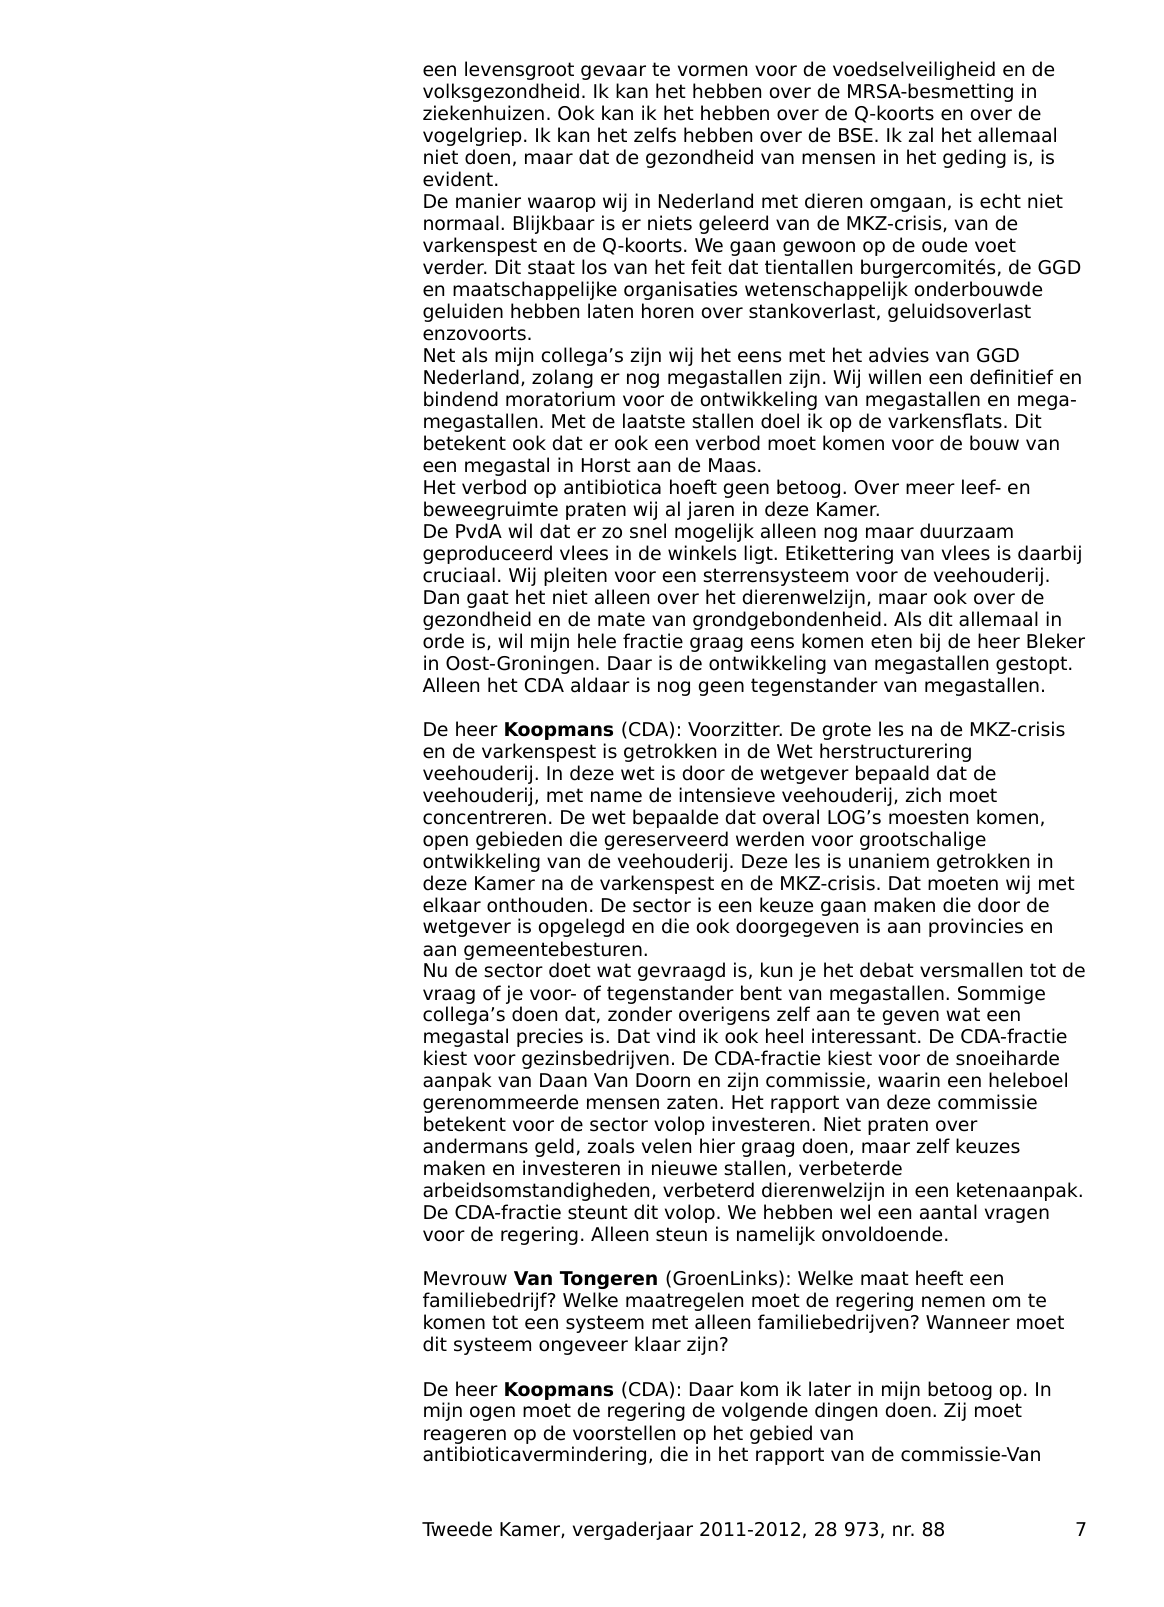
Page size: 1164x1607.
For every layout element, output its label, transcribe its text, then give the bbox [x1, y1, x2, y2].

text Net als mijn collega’s zijn wij het eens met het advies van GGD Nederland, zolang er nog megastallen zijn. Wij willen een definitief en bindend moratorium voor de ontwikkeling van megastallen en mega-megastallen. Met de laatste stallen doel ik op de varkensflats. Dit betekent ook dat er ook een verbod moet komen voor de bouw van een megastal in Horst aan de Maas. [422, 345, 1087, 477]
text een levensgroot gevaar te vormen voor de voedselveiligheid en de volksgezondheid. Ik kan het hebben over de MRSA-besmetting in ziekenhuizen. Ook kan ik het hebben over de Q-koorts en over de vogelgriep. Ik kan het zelfs hebben over de BSE. Ik zal het allemaal niet doen, maar dat de gezondheid van mensen in het geding is, is evident. [422, 59, 1087, 191]
text De manier waarop wij in Nederland met dieren omgaan, is echt niet normaal. Blijkbaar is er niets geleerd van de MKZ-crisis, van de varkenspest en de Q-koorts. We gaan gewoon op de oude voet verder. Dit staat los van het feit dat tientallen burgercomités, de GGD en maatschappelijke organisaties wetenschappelijk onderbouwde geluiden hebben laten horen over stankoverlast, geluidsoverlast enzovoorts. [422, 191, 1087, 345]
text Mevrouw Van Tongeren (GroenLinks): Welke maat heeft een familiebedrijf? Welke maatregelen moet de regering nemen om te komen tot een systeem met alleen familiebedrijven? Wanneer moet dit systeem ongeveer klaar zijn? [422, 1268, 1087, 1356]
text De heer Koopmans (CDA): Daar kom ik later in mijn betoog op. In mijn ogen moet de regering de volgende dingen doen. Zij moet reageren op de voorstellen op het gebied van antibioticavermindering, die in het rapport van de commissie-Van [422, 1378, 1087, 1466]
text Nu de sector doet wat gevraagd is, kun je het debat versmallen tot de vraag of je voor- of tegenstander bent van megastallen. Sommige collega’s doen dat, zonder overigens zelf aan te geven wat een megastal precies is. Dat vind ik ook heel interessant. De CDA-fractie kiest voor gezinsbedrijven. De CDA-fractie kiest voor de snoeiharde aanpak van Daan Van Doorn en zijn commissie, waarin een heleboel gerenommeerde mensen zaten. Het rapport van deze commissie betekent voor de sector volop investeren. Niet praten over andermans geld, zoals velen hier graag doen, maar zelf keuzes maken en investeren in nieuwe stallen, verbeterde arbeidsomstandigheden, verbeterd dierenwelzijn in een ketenaanpak. De CDA-fractie steunt dit volop. We hebben wel een aantal vragen voor de regering. Alleen steun is namelijk onvoldoende. [422, 960, 1087, 1246]
text De heer Koopmans (CDA): Voorzitter. De grote les na de MKZ-crisis en de varkenspest is getrokken in de Wet herstructurering veehouderij. In deze wet is door de wetgever bepaald dat de veehouderij, met name de intensieve veehouderij, zich moet concentreren. De wet bepaalde dat overal LOG’s moesten komen, open gebieden die gereserveerd werden voor grootschalige ontwikkeling van de veehouderij. Deze les is unaniem getrokken in deze Kamer na de varkenspest en de MKZ-crisis. Dat moeten wij met elkaar onthouden. De sector is een keuze gaan maken die door de wetgever is opgelegd en die ook doorgegeven is aan provincies en aan gemeentebesturen. [422, 719, 1087, 960]
text Het verbod op antibiotica hoeft geen betoog. Over meer leef- en beweegruimte praten wij al jaren in deze Kamer. [422, 477, 1087, 521]
text De PvdA wil dat er zo snel mogelijk alleen nog maar duurzaam geproduceerd vlees in de winkels ligt. Etikettering van vlees is daarbij cruciaal. Wij pleiten voor een sterrensysteem voor de veehouderij. Dan gaat het niet alleen over het dierenwelzijn, maar ook over de gezondheid en de mate van grondgebondenheid. Als dit allemaal in orde is, wil mijn hele fractie graag eens komen eten bij de heer Bleker in Oost-Groningen. Daar is de ontwikkeling van megastallen gestopt. Alleen het CDA aldaar is nog geen tegenstander van megastallen. [422, 521, 1087, 696]
